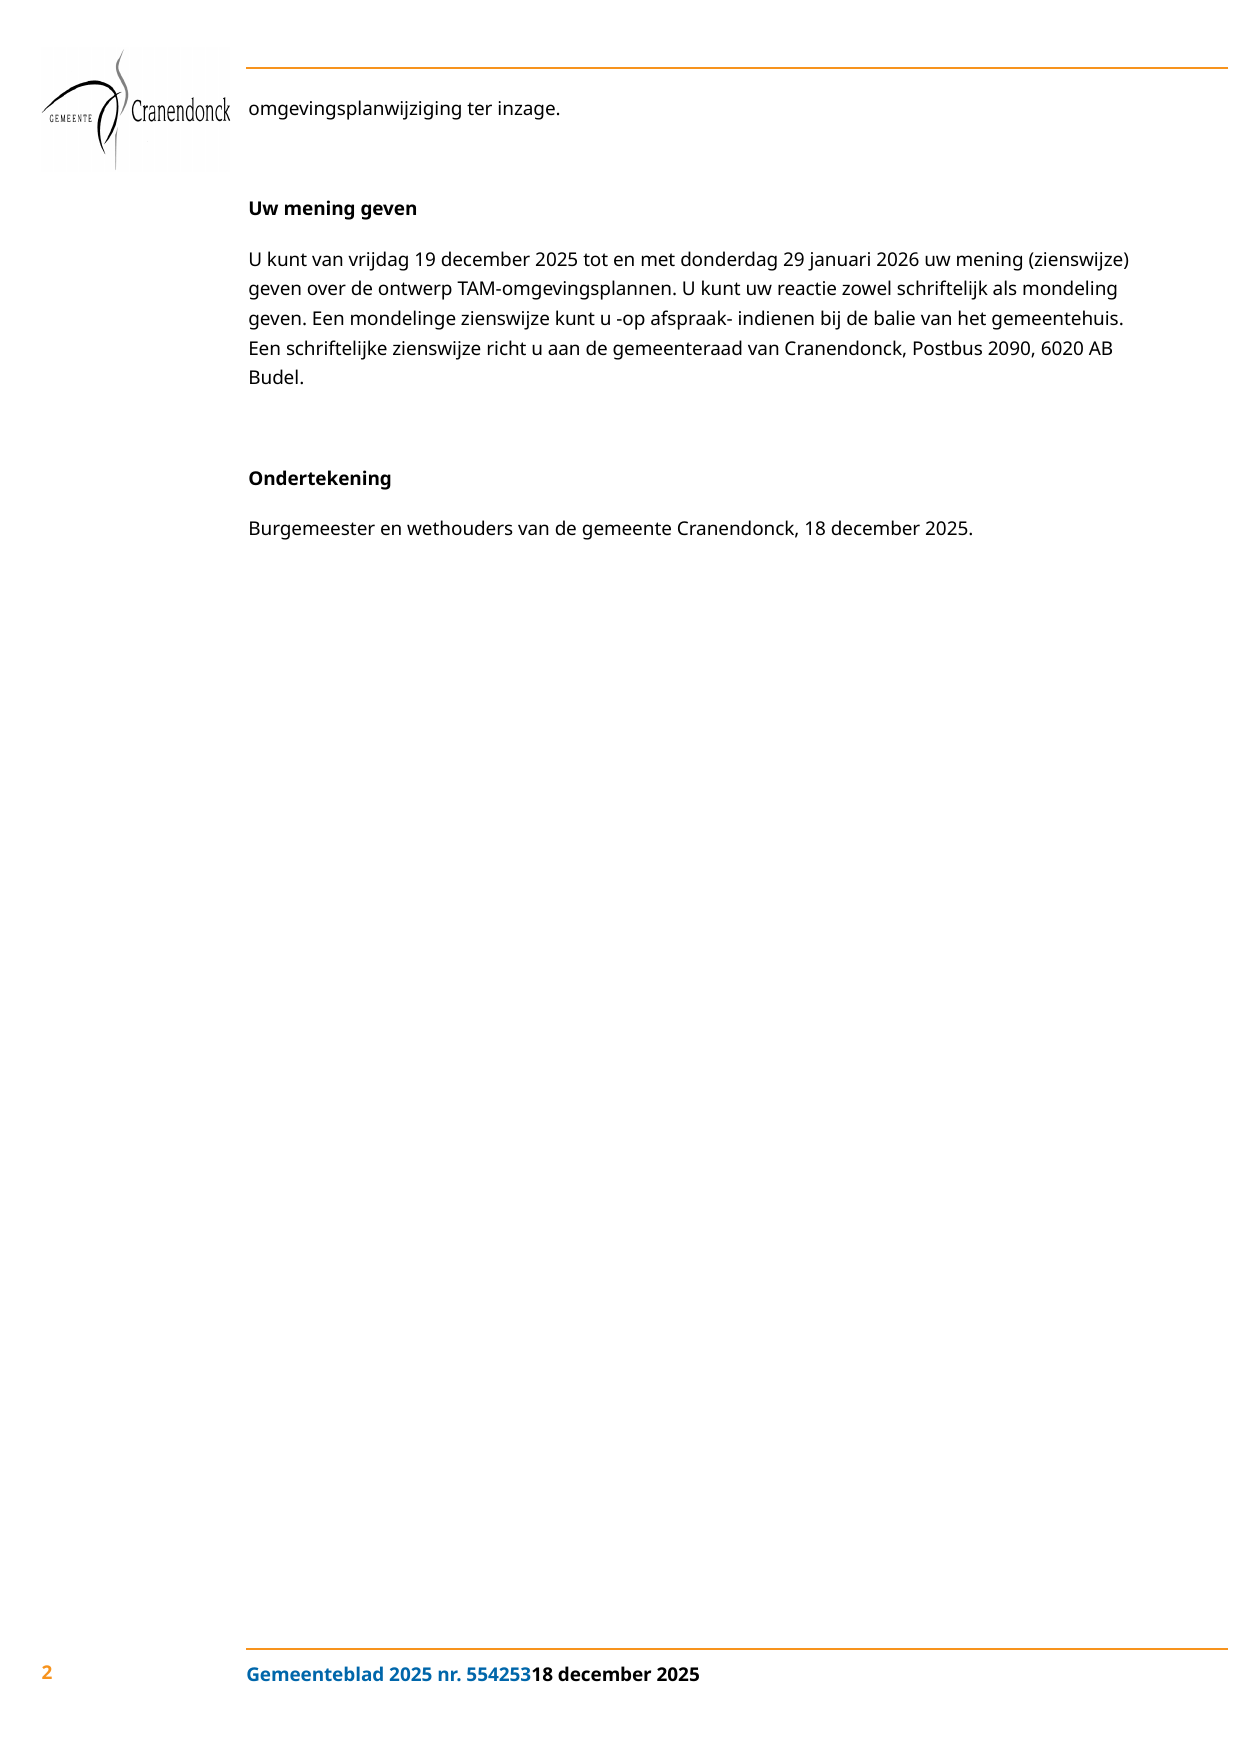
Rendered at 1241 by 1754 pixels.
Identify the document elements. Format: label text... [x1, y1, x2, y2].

text Uw mening geven [248, 196, 1152, 221]
text U kunt van vrijdag 19 december 2025 tot en met donderdag 29 januari 2026 uw mening (zienswijze) geven over de ontwerp TAM-omgevingsplannen. U kunt uw reactie zowel schriftelijk als mondeling geven. Een mondelinge zienswijze kunt u -op afspraak- indienen bij de balie van het gemeentehuis. Een schriftelijke zienswijze richt u aan de gemeenteraad van Cranendonck, Postbus 2090, 6020 AB Budel. [248, 246, 1152, 390]
text Burgemeester en wethouders van de gemeente Cranendonck, 18 december 2025. [248, 516, 1152, 541]
text Ondertekening [248, 465, 1152, 491]
picture [41, 47, 231, 172]
text omgevingsplanwijziging ter inzage. [248, 95, 1152, 121]
